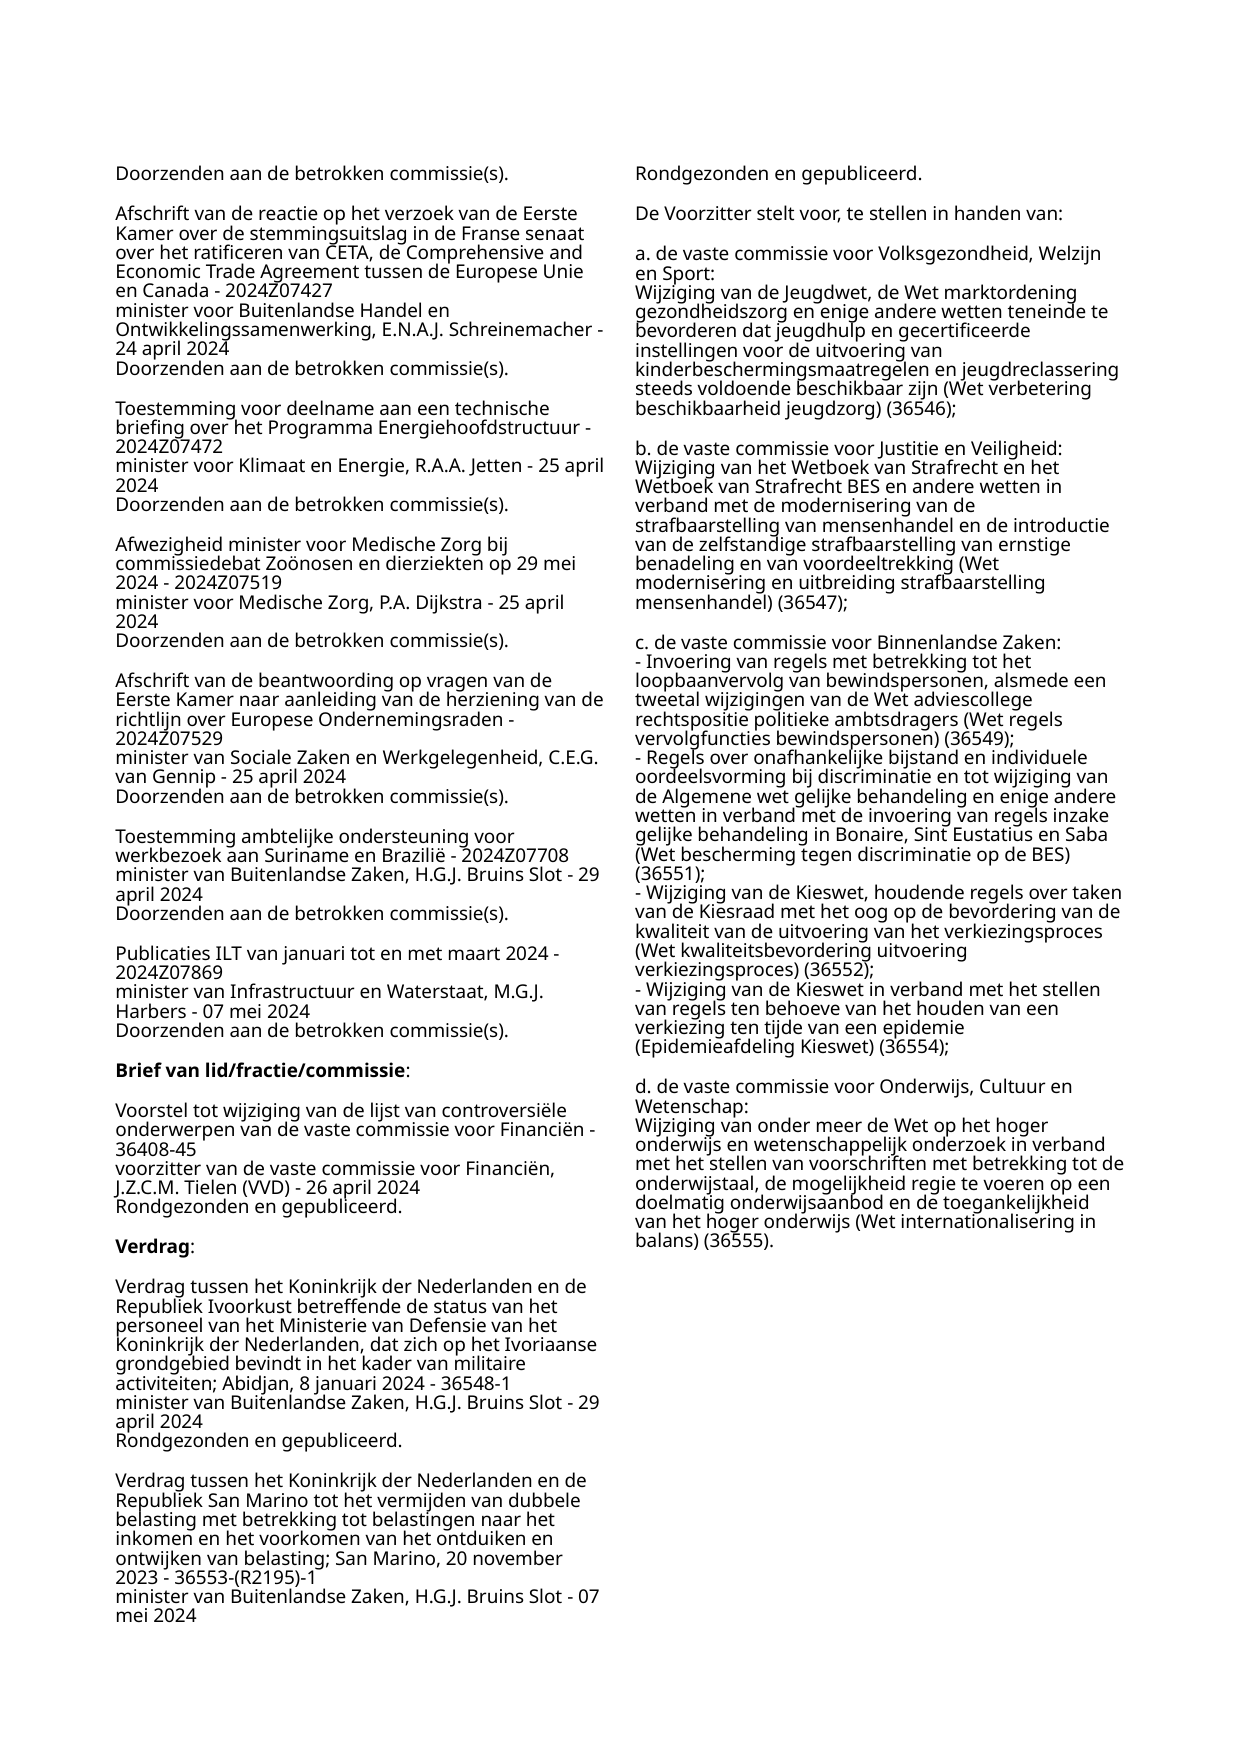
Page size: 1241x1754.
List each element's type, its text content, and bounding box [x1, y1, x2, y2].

text minister voor Medische Zorg, P.A. Dijkstra - 25 april 2024 [115, 594, 605, 632]
text minister van Buitenlandse Zaken, H.G.J. Bruins Slot - 07 mei 2024 [115, 1588, 605, 1627]
text minister voor Klimaat en Energie, R.A.A. Jetten - 25 april 2024 [115, 457, 605, 496]
text Verdrag tussen het Koninkrijk der Nederlanden en de Republiek San Marino tot het vermijden van dubbele belasting met betrekking tot belastingen naar het inkomen en het voorkomen van het ontduiken en ontwijken van belasting; San Marino, 20 november 2023 - 36553-(R2195)-1 [115, 1472, 605, 1588]
text - Invoering van regels met betrekking tot het loopbaanvervolg van bewindspersonen, alsmede een tweetal wijzigingen van de Wet adviescollege rechtspositie politieke ambtsdragers (Wet regels vervolgfuncties bewindspersonen) (36549); [635, 653, 1125, 749]
text minister van Infrastructuur en Waterstaat, M.G.J. Harbers - 07 mei 2024 [115, 983, 605, 1022]
text Toestemming ambtelijke ondersteuning voor werkbezoek aan Suriname en Brazilië - 2024Z07708 [115, 828, 605, 866]
text d. de vaste commissie voor Onderwijs, Cultuur en Wetenschap: [635, 1078, 1125, 1117]
text Wijziging van de Jeugdwet, de Wet marktordening gezondheidszorg en enige andere wetten teneinde te bevorderen dat jeugdhulp en gecertificeerde instellingen voor de uitvoering van kinderbeschermingsmaatregelen en jeugdreclassering steeds voldoende beschikbaar zijn (Wet verbetering beschikbaarheid jeugdzorg) (36546); [635, 284, 1125, 419]
text Toestemming voor deelname aan een technische briefing over het Programma Energiehoofdstructuur - 2024Z07472 [115, 399, 605, 457]
text Verdrag: [115, 1238, 605, 1258]
text Doorzenden aan de betrokken commissie(s). [115, 359, 605, 379]
text - Wijziging van de Kieswet, houdende regels over taken van de Kiesraad met het oog op de bevordering van de kwaliteit van de uitvoering van het verkiezingsproces (Wet kwaliteitsbevordering uitvoering verkiezingsproces) (36552); [635, 884, 1125, 981]
text b. de vaste commissie voor Justitie en Veiligheid: [635, 439, 1125, 459]
text a. de vaste commissie voor Volksgezondheid, Welzijn en Sport: [635, 245, 1125, 284]
text Verdrag tussen het Koninkrijk der Nederlanden en de Republiek Ivoorkust betreffende de status van het personeel van het Ministerie van Defensie van het Koninkrijk der Nederlanden, dat zich op het Ivoriaanse grondgebied bevindt in het kader van militaire activiteiten; Abidjan, 8 januari 2024 - 36548-1 [115, 1278, 605, 1394]
text Wijziging van onder meer de Wet op het hoger onderwijs en wetenschappelijk onderzoek in verband met het stellen van voorschriften met betrekking tot de onderwijstaal, de mogelijkheid regie te voeren op een doelmatig onderwijsaanbod en de toegankelijkheid van het hoger onderwijs (Wet internationalisering in balans) (36555). [635, 1117, 1125, 1252]
text voorzitter van de vaste commissie voor Financiën, J.Z.C.M. Tielen (VVD) - 26 april 2024 [115, 1160, 605, 1198]
text Afschrift van de beantwoording op vragen van de Eerste Kamer naar aanleiding van de herziening van de richtlijn over Europese Ondernemingsraden - 2024Z07529 [115, 672, 605, 749]
text Voorstel tot wijziging van de lijst van controversiële onderwerpen van de vaste commissie voor Financiën - 36408-45 [115, 1102, 605, 1160]
text Afschrift van de reactie op het verzoek van de Eerste Kamer over de stemmingsuitslag in de Franse senaat over het ratificeren van CETA, de Comprehensive and Economic Trade Agreement tussen de Europese Unie en Canada - 2024Z07427 [115, 205, 605, 302]
text Wijziging van het Wetboek van Strafrecht en het Wetboek van Strafrecht BES en andere wetten in verband met de modernisering van de strafbaarstelling van mensenhandel en de introductie van de zelfstandige strafbaarstelling van ernstige benadeling en van voordeeltrekking (Wet modernisering en uitbreiding strafbaarstelling mensenhandel) (36547); [635, 459, 1125, 613]
text Publicaties ILT van januari tot en met maart 2024 - 2024Z07869 [115, 945, 605, 983]
text Doorzenden aan de betrokken commissie(s). [115, 788, 605, 807]
text Rondgezonden en gepubliceerd. [115, 1198, 605, 1218]
text minister van Sociale Zaken en Werkgelegenheid, C.E.G. van Gennip - 25 april 2024 [115, 749, 605, 788]
text - Wijziging van de Kieswet in verband met het stellen van regels ten behoeve van het houden van een verkiezing ten tijde van een epidemie (Epidemieafdeling Kieswet) (36554); [635, 981, 1125, 1058]
text Doorzenden aan de betrokken commissie(s). [115, 496, 605, 515]
text Rondgezonden en gepubliceerd. [115, 1432, 605, 1452]
text minister van Buitenlandse Zaken, H.G.J. Bruins Slot - 29 april 2024 [115, 866, 605, 905]
text Doorzenden aan de betrokken commissie(s). [115, 632, 605, 651]
text - Regels over onafhankelijke bijstand en individuele oordeelsvorming bij discriminatie en tot wijziging van de Algemene wet gelijke behandeling en enige andere wetten in verband met de invoering van regels inzake gelijke behandeling in Bonaire, Sint Eustatius en Saba (Wet bescherming tegen discriminatie op de BES) (36551); [635, 749, 1125, 884]
text c. de vaste commissie voor Binnenlandse Zaken: [635, 634, 1125, 653]
text Rondgezonden en gepubliceerd. [635, 165, 1125, 184]
text Doorzenden aan de betrokken commissie(s). [115, 1022, 605, 1041]
text Brief van lid/fractie/commissie: [115, 1062, 605, 1081]
text De Voorzitter stelt voor, te stellen in handen van: [635, 205, 1125, 224]
text minister van Buitenlandse Zaken, H.G.J. Bruins Slot - 29 april 2024 [115, 1394, 605, 1432]
text Afwezigheid minister voor Medische Zorg bij commissiedebat Zoönosen en dierziekten op 29 mei 2024 - 2024Z07519 [115, 536, 605, 594]
text minister voor Buitenlandse Handel en Ontwikkelingssamenwerking, E.N.A.J. Schreinemacher - 24 april 2024 [115, 302, 605, 359]
text Doorzenden aan de betrokken commissie(s). [115, 905, 605, 924]
text Doorzenden aan de betrokken commissie(s). [115, 165, 605, 184]
